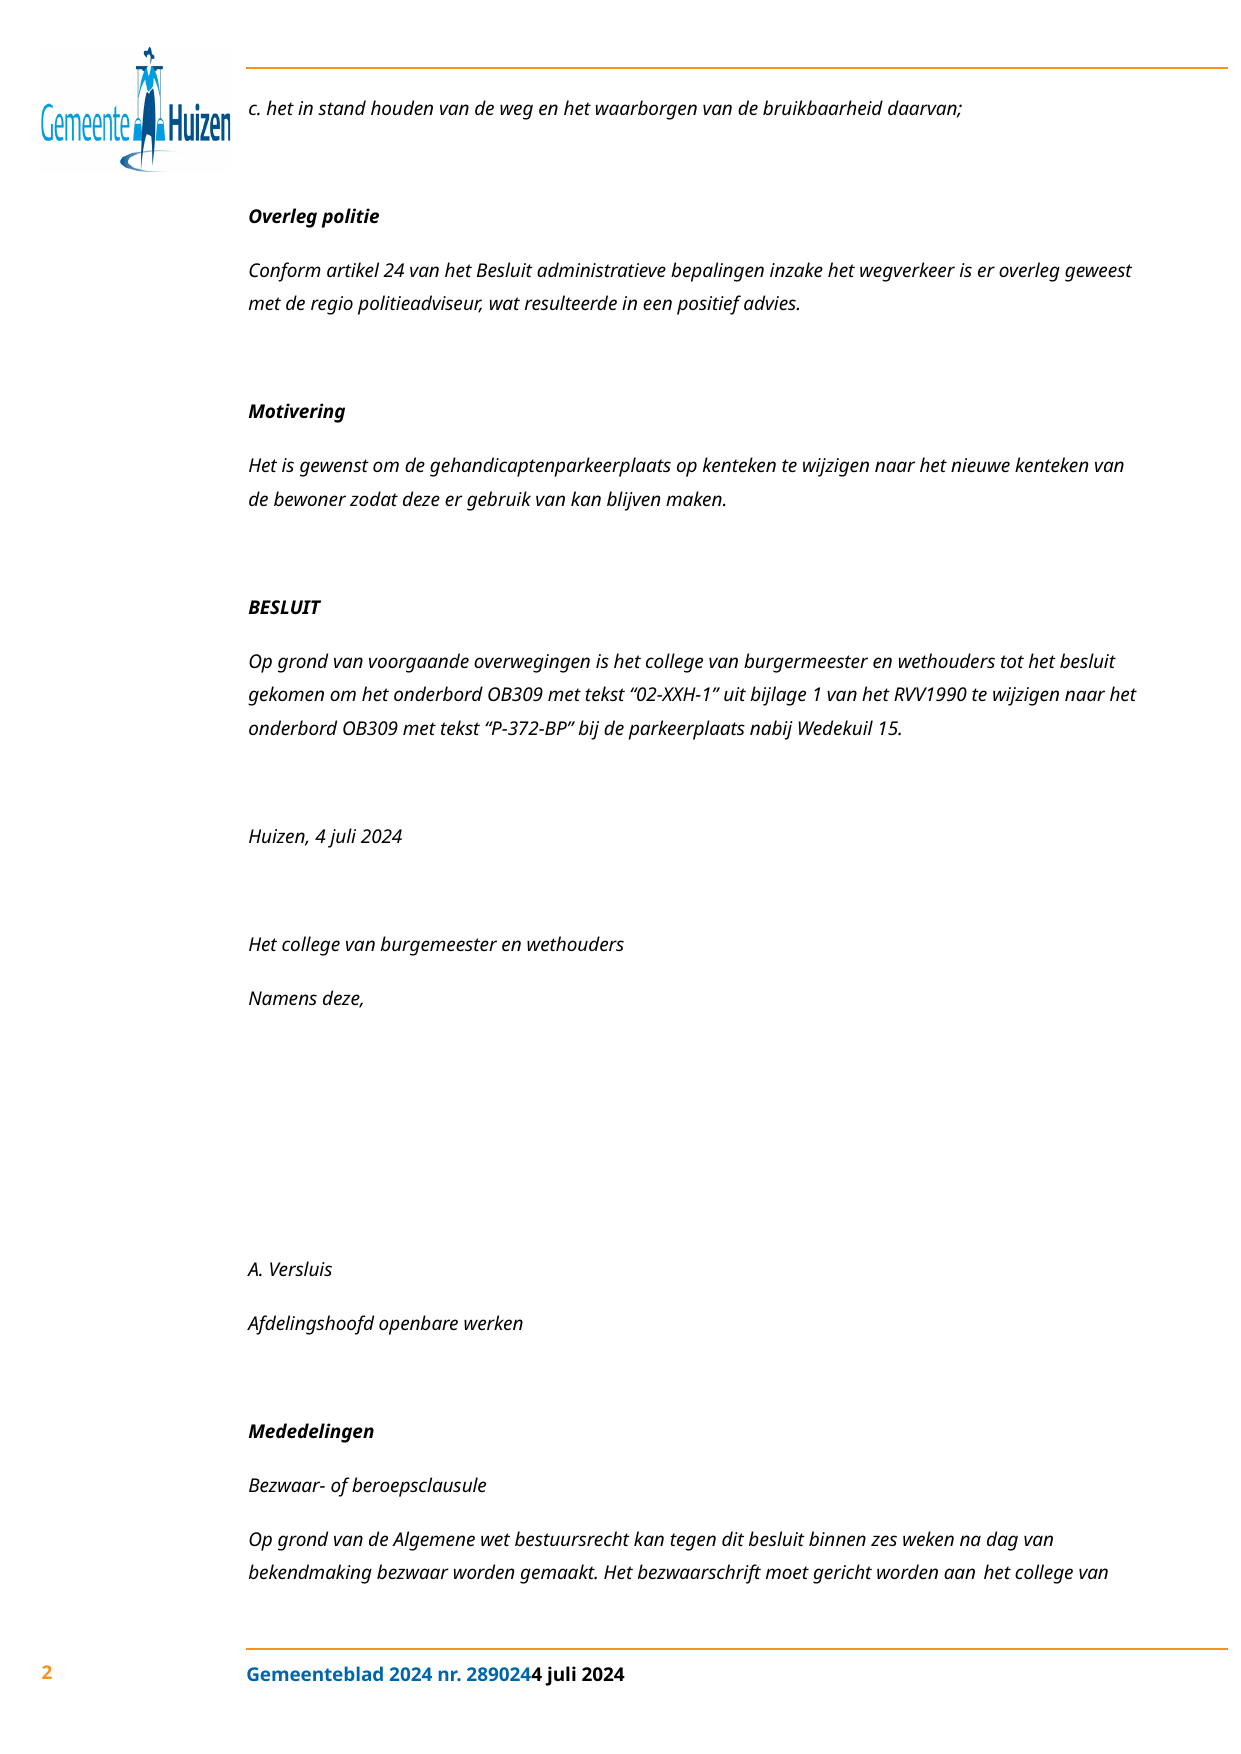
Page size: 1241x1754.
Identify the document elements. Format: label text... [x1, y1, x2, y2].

text Afdelingshoofd openbare werken [248, 1310, 1152, 1336]
text Conform artikel 24 van het Besluit administratieve bepalingen inzake het wegverkeer is er overleg geweest met de regio politieadviseur, wat resulteerde in een positief advies. [248, 257, 1152, 316]
text Motivering [248, 398, 1152, 424]
text Mededelingen [248, 1418, 1152, 1444]
text Namens deze, [248, 985, 1152, 1011]
text Overleg politie [248, 203, 1152, 229]
text Huizen, 4 juli 2024 [248, 823, 1152, 849]
picture [41, 47, 231, 172]
text Het is gewenst om de gehandicaptenparkeerplaats op kenteken te wijzigen naar het nieuwe kenteken van de bewoner zodat deze er gebruik van kan blijven maken. [248, 453, 1152, 512]
text Het college van burgemeester en wethouders [248, 931, 1152, 957]
text BESLUIT [248, 594, 1152, 620]
text Op grond van voorgaande overwegingen is het college van burgermeester en wethouders tot het besluit gekomen om het onderbord OB309 met tekst “02-XXH-1” uit bijlage 1 van het RVV1990 te wijzigen naar het onderbord OB309 met tekst “P-372-BP” bij de parkeerplaats nabij Wedekuil 15. [248, 648, 1152, 741]
text Op grond van de Algemene wet bestuursrecht kan tegen dit besluit binnen zes weken na dag van bekendmaking bezwaar worden gemaakt. Het bezwaarschrift moet gericht worden aan het college van [248, 1526, 1152, 1585]
text c. het in stand houden van de weg en het waarborgen van de bruikbaarheid daarvan; [248, 95, 1152, 121]
text A. Versluis [248, 1256, 1152, 1281]
text Bezwaar- of beroepsclausule [248, 1472, 1152, 1498]
